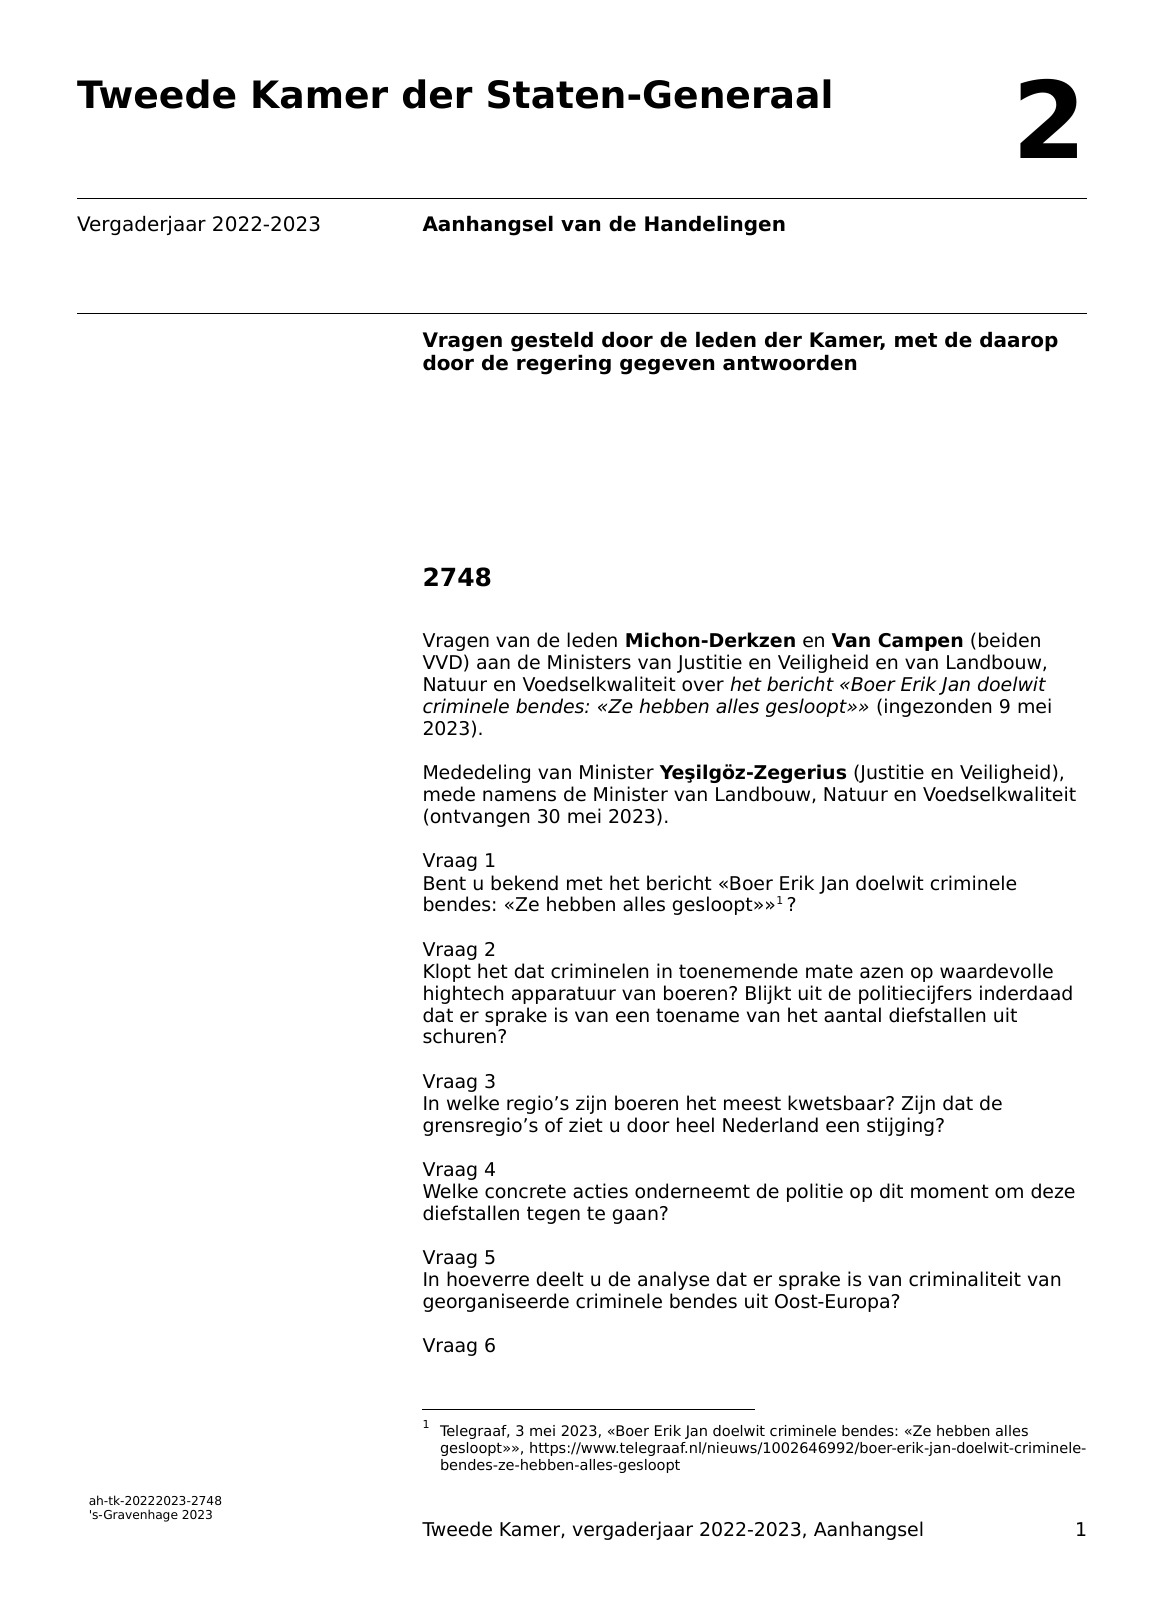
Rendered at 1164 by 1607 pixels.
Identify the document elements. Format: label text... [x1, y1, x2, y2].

table_header 2 [886, 59, 1087, 198]
table_header Tweede Kamer der Staten-Generaal [77, 59, 886, 198]
text Vraag 6 [422, 1335, 1087, 1357]
text Mededeling van Minister Yeşilgöz-Zegerius (Justitie en Veiligheid), mede namens de Minister van Landbouw, Natuur en Voedselkwaliteit (ontvangen 30 mei 2023). [422, 762, 1087, 828]
table_cell Aanhangsel van de Handelingen [422, 199, 1087, 313]
text In hoeverre deelt u de analyse dat er sprake is van criminaliteit van georganiseerde criminele bendes uit Oost-Europa? [422, 1269, 1087, 1313]
text Vragen van de leden Michon-Derkzen en Van Campen (beiden VVD) aan de Ministers van Justitie en Veiligheid en van Landbouw, Natuur en Voedselkwaliteit over het bericht «Boer Erik Jan doelwit criminele bendes: «Ze hebben alles gesloopt»» (ingezonden 9 mei 2023). [422, 630, 1087, 740]
text In welke regio’s zijn boeren het meest kwetsbaar? Zijn dat de grensregio’s of ziet u door heel Nederland een stijging? [422, 1093, 1087, 1137]
text Vraag 2 [422, 938, 1087, 961]
text Vraag 5 [422, 1247, 1087, 1269]
text 2748 [422, 563, 1087, 592]
table_cell Vragen gesteld door de leden der Kamer, met de daarop door de regering gegeven antwoorden [422, 314, 1087, 375]
text ah-tk-20222023-2748 [88, 1494, 323, 1508]
text Vraag 4 [422, 1159, 1087, 1181]
text Welke concrete acties onderneemt de politie op dit moment om deze diefstallen tegen te gaan? [422, 1181, 1087, 1225]
text Klopt het dat criminelen in toenemende mate azen op waardevolle hightech apparatuur van boeren? Blijkt uit de politiecijfers inderdaad dat er sprake is van een toename van het aantal diefstallen uit schuren? [422, 961, 1087, 1048]
table_cell [77, 314, 422, 375]
text Vraag 1 [422, 850, 1087, 872]
text 's-Gravenhage 2023 [88, 1508, 323, 1522]
text Bent u bekend met het bericht «Boer Erik Jan doelwit criminele bendes: «Ze hebben alles gesloopt»»? [422, 872, 1087, 916]
table_cell Vergaderjaar 2022-2023 [77, 199, 422, 313]
text Telegraaf, 3 mei 2023, «Boer Erik Jan doelwit criminele bendes: «Ze hebben alles gesloopt»», https://www.telegraaf.nl/nieuws/1002646992/boer-erik-jan-doelwit-criminele-bendes-ze-hebben-alles-gesloopt [422, 1418, 1087, 1474]
text Vraag 3 [422, 1071, 1087, 1093]
